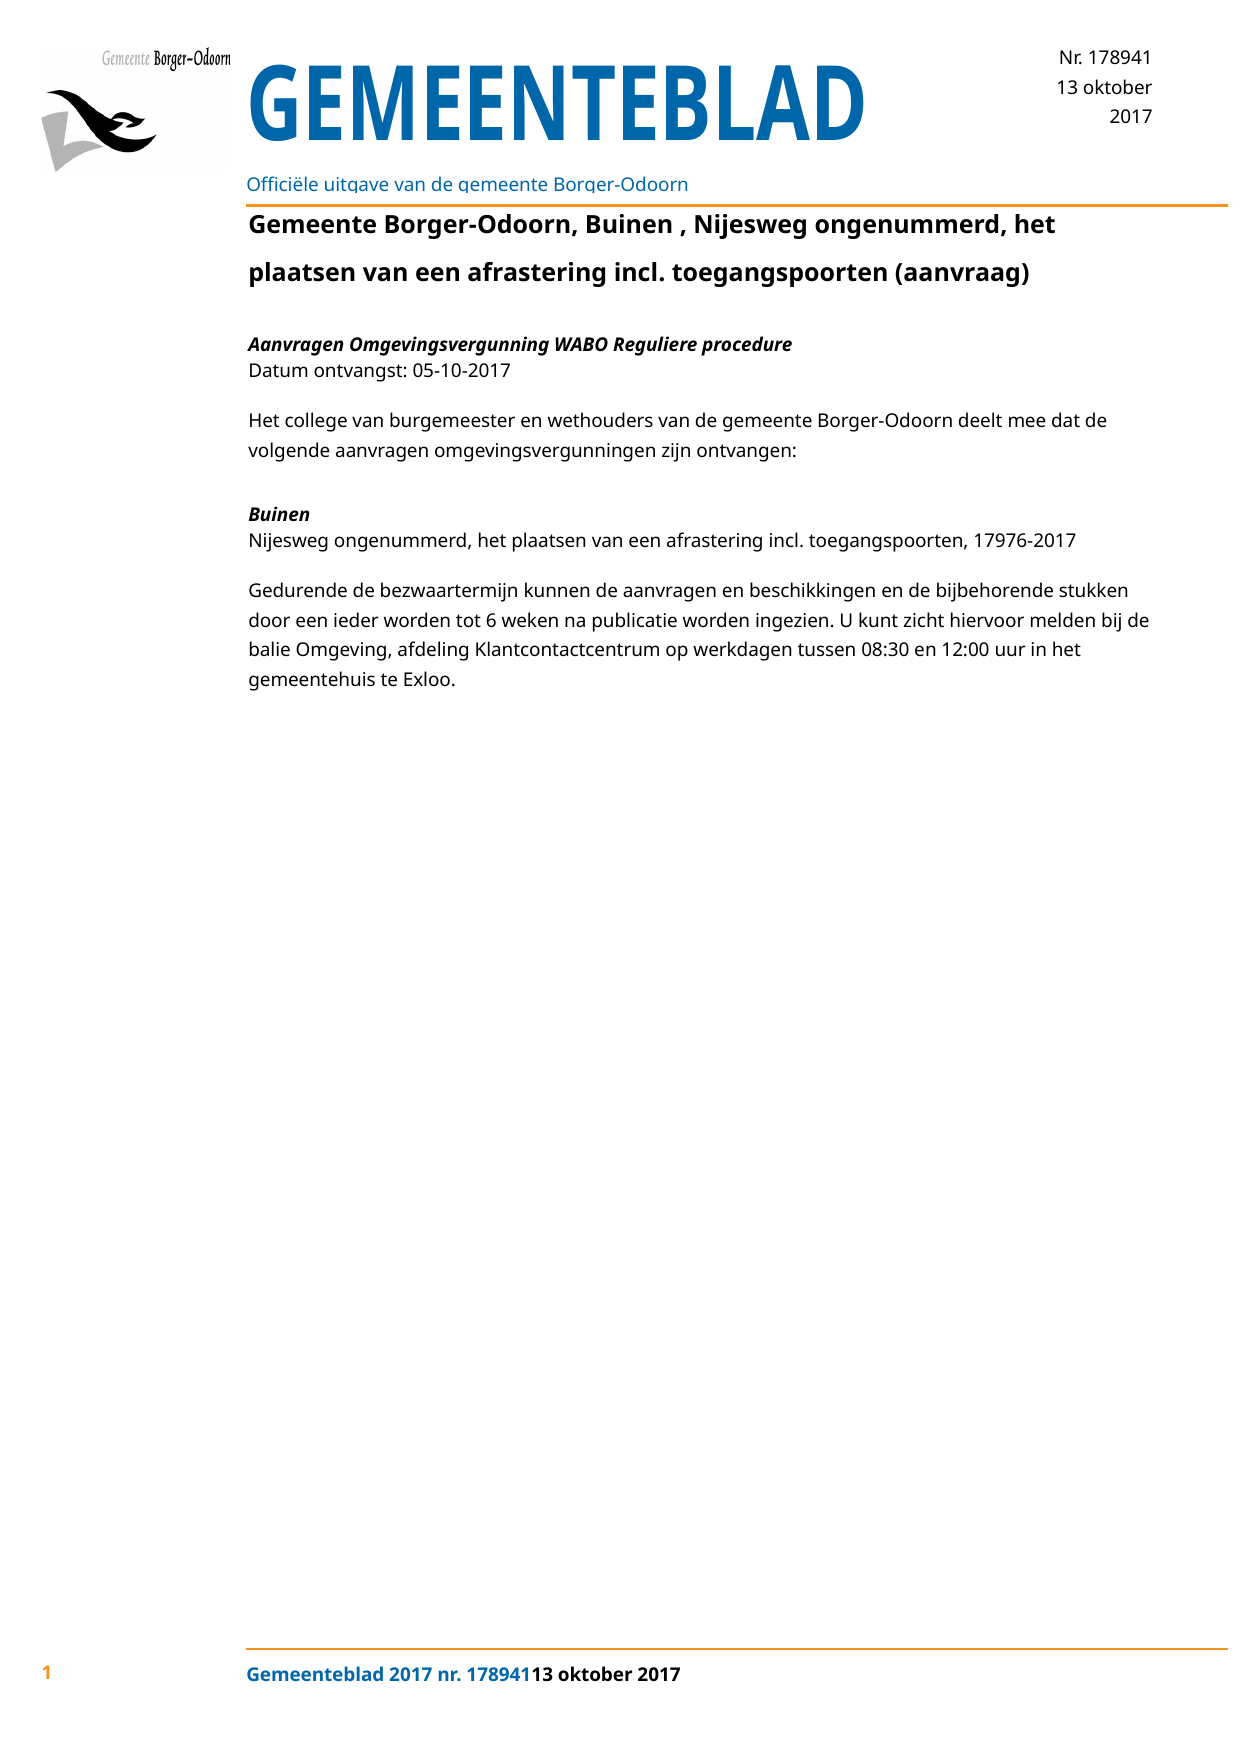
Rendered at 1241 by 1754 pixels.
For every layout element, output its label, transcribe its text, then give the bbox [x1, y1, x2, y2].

text Gedurende de bezwaartermijn kunnen de aanvragen en beschikkingen en de bijbehorende stukken door een ieder worden tot 6 weken na publicatie worden ingezien. U kunt zicht hiervoor melden bij de balie Omgeving, afdeling Klantcontactcentrum op werkdagen tussen 08:30 en 12:00 uur in het gemeentehuis te Exloo. [248, 577, 1152, 692]
picture [41, 47, 231, 172]
text Buinen [248, 501, 1152, 527]
text Het college van burgemeester en wethouders van de gemeente Borger-Odoorn deelt mee dat de volgende aanvragen omgevingsvergunningen zijn ontvangen: [248, 408, 1152, 463]
text Gemeente Borger-Odoorn, Buinen , Nijesweg ongenummerd, het plaatsen van een afrastering incl. toegangspoorten (aanvraag) [248, 207, 1152, 288]
text Nijesweg ongenummerd, het plaatsen van een afrastering incl. toegangspoorten, 17976-2017 [248, 527, 1152, 553]
text Aanvragen Omgevingsvergunning WABO Reguliere procedure [248, 331, 1152, 357]
text Datum ontvangst: 05-10-2017 [248, 357, 1152, 383]
